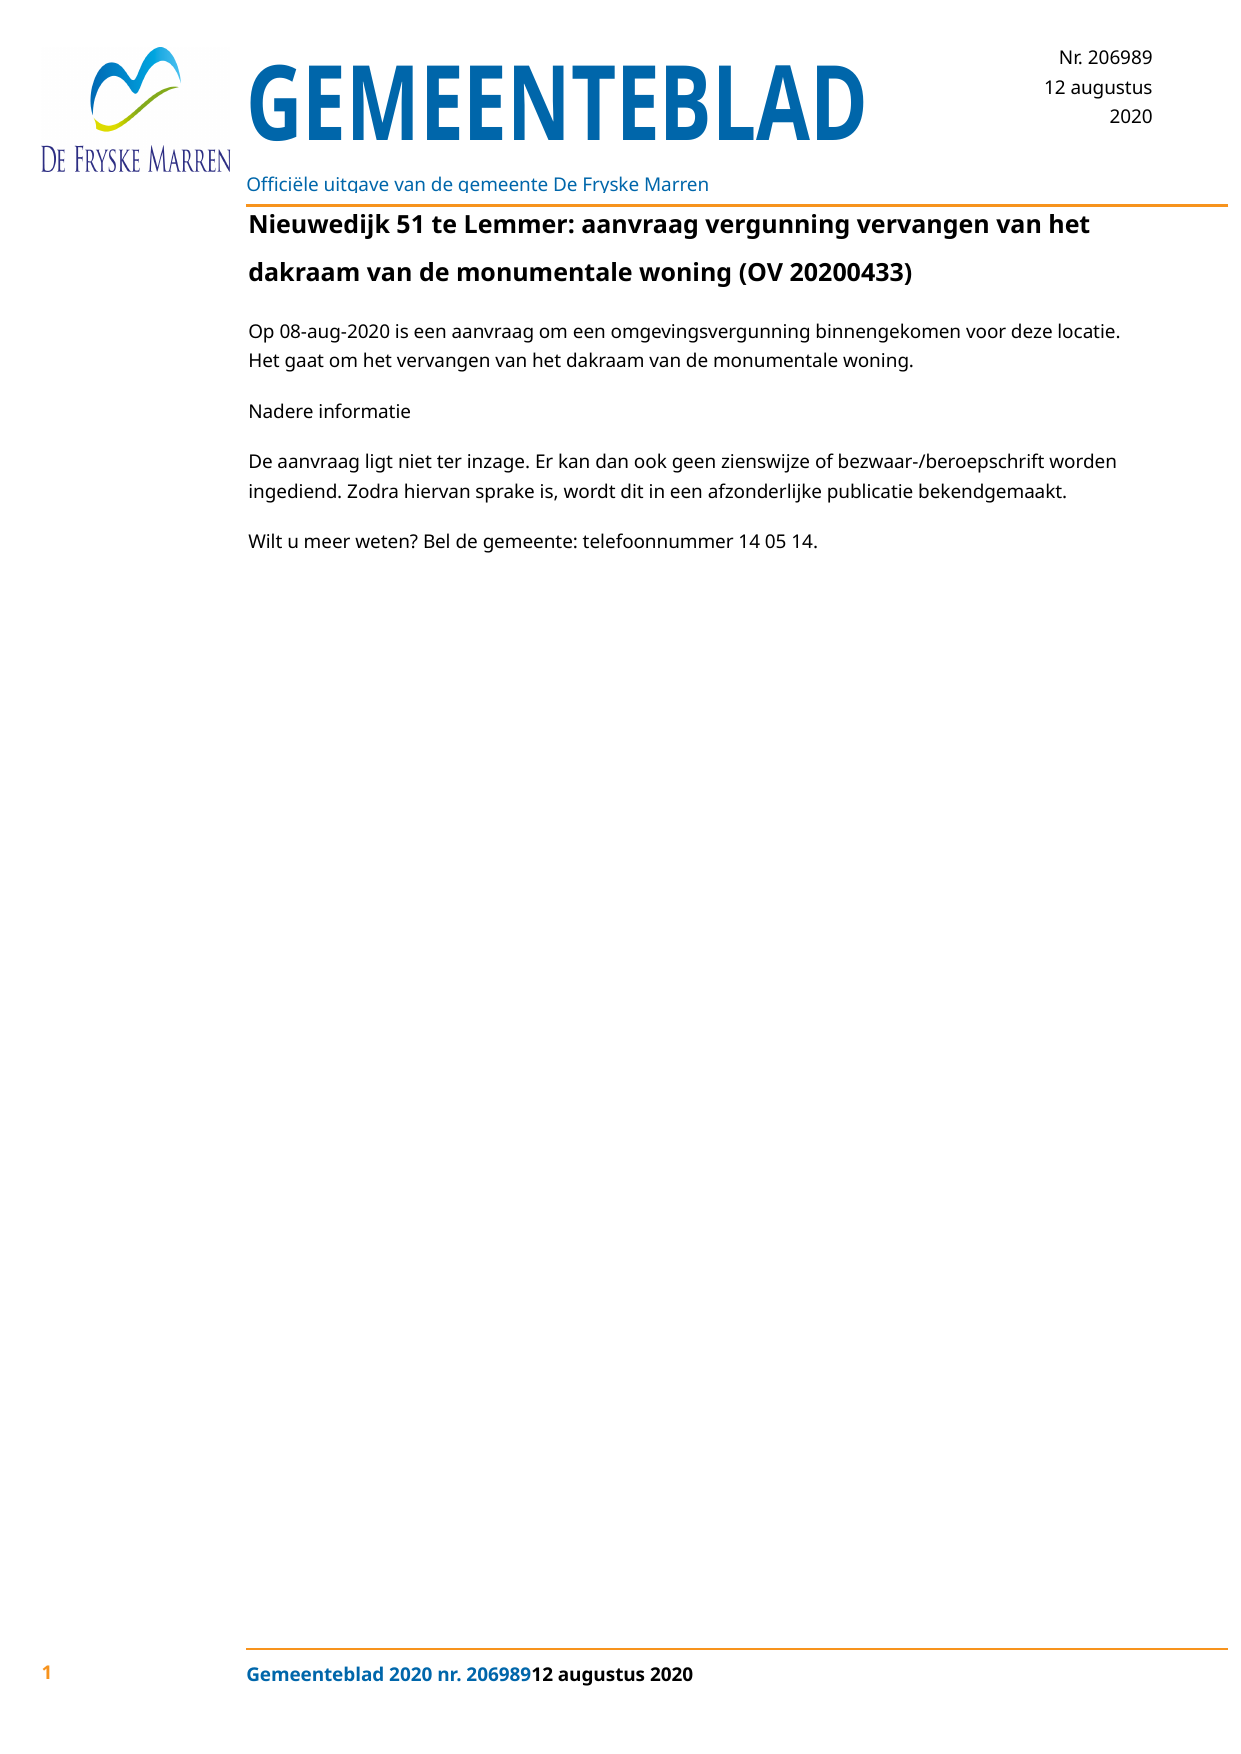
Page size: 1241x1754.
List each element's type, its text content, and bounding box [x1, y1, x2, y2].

picture [41, 47, 231, 172]
text Op 08-aug-2020 is een aanvraag om een omgevingsvergunning binnengekomen voor deze locatie. Het gaat om het vervangen van het dakraam van de monumentale woning. [248, 318, 1152, 373]
text Wilt u meer weten? Bel de gemeente: telefoonnummer 14 05 14. [248, 528, 1152, 554]
text Nadere informatie [248, 398, 1152, 424]
text Nieuwedijk 51 te Lemmer: aanvraag vergunning vervangen van het dakraam van de monumentale woning (OV 20200433) [248, 207, 1152, 288]
text De aanvraag ligt niet ter inzage. Er kan dan ook geen zienswijze of bezwaar-/beroepschrift worden ingediend. Zodra hiervan sprake is, wordt dit in een afzonderlijke publicatie bekendgemaakt. [248, 448, 1152, 504]
